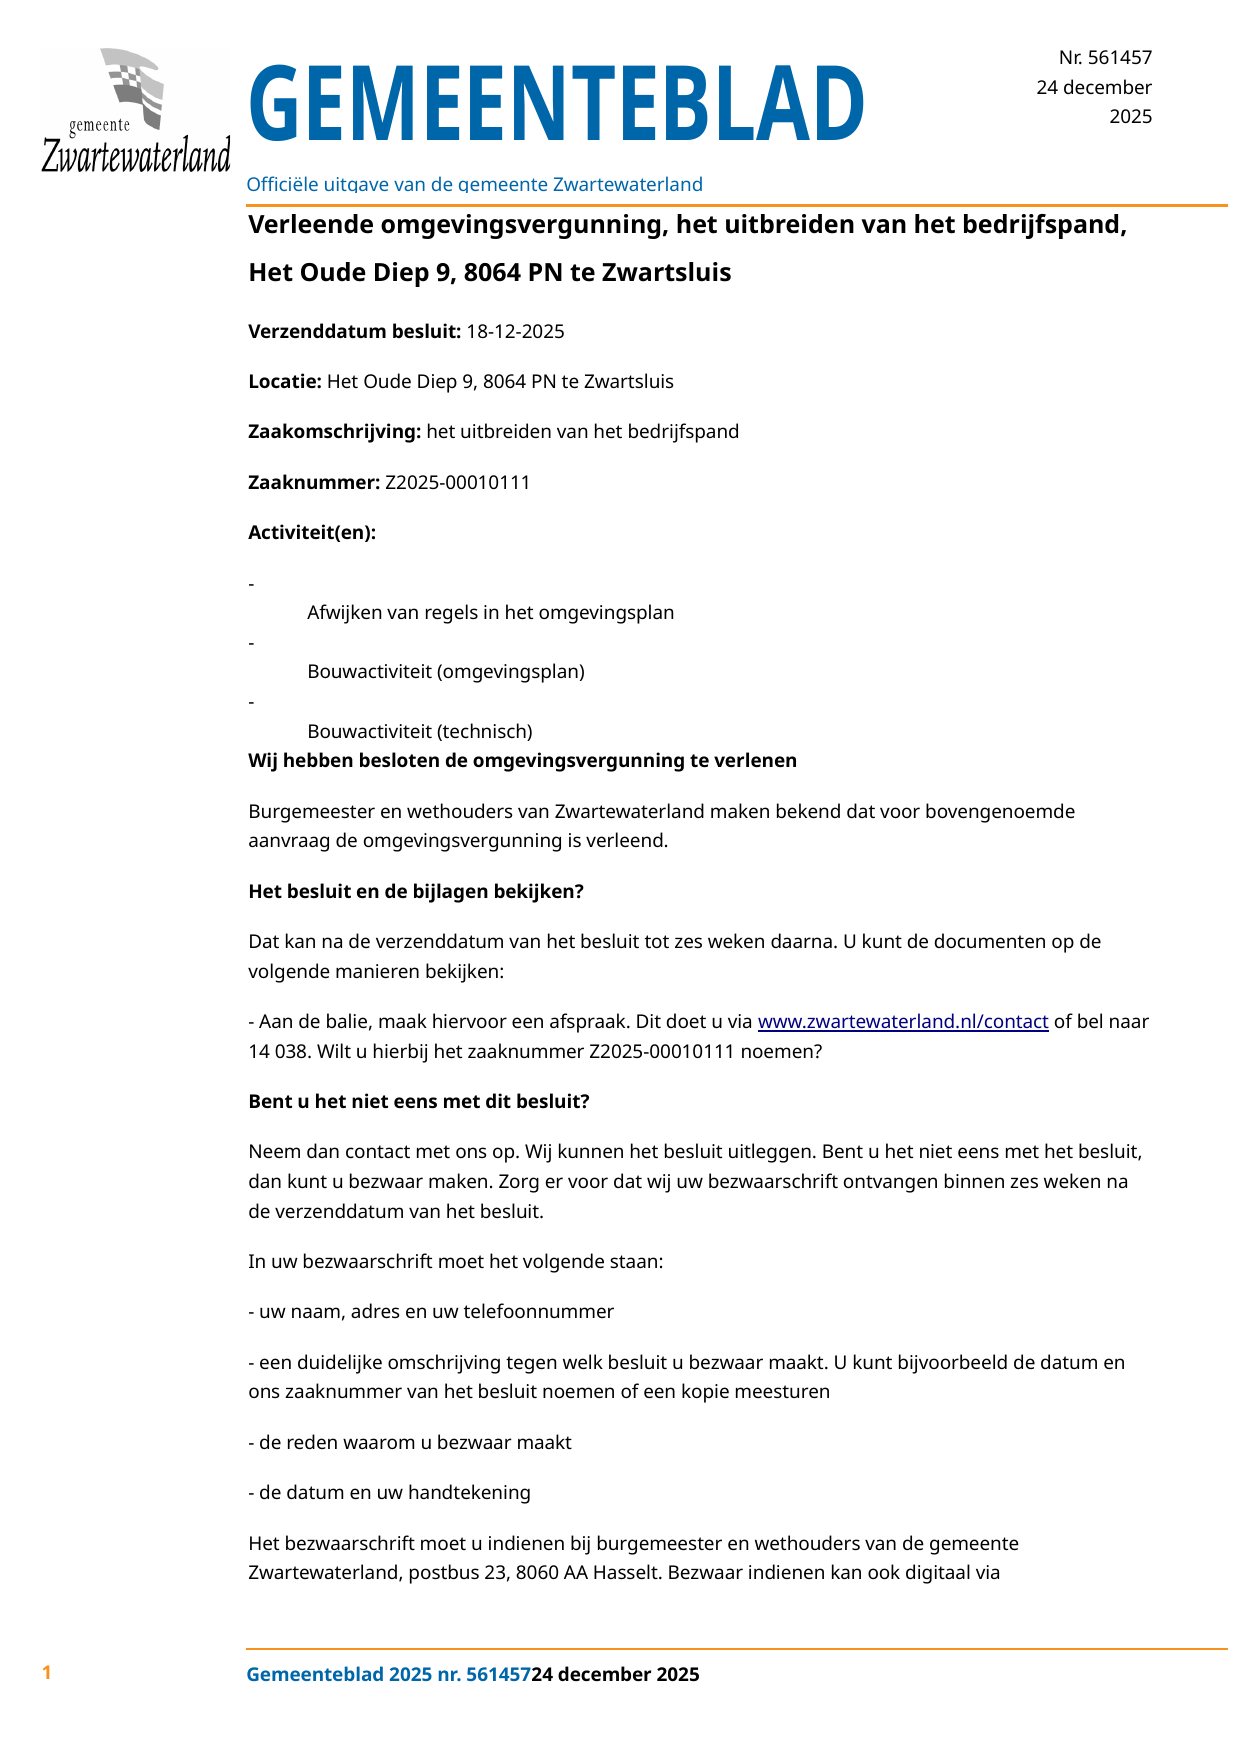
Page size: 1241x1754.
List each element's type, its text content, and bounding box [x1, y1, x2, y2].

text Zaaknummer: Z2025-00010111 [248, 469, 1152, 495]
text - de datum en uw handtekening [248, 1479, 1152, 1505]
text Wij hebben besloten de omgevingsvergunning te verlenen [248, 747, 1152, 773]
text Activiteit(en): [248, 519, 1152, 545]
text Locatie: Het Oude Diep 9, 8064 PN te Zwartsluis [248, 368, 1152, 394]
text - Aan de balie, maak hiervoor een afspraak. Dit doet u via www.zwartewaterland.nl/contact of bel naar 14 038. Wilt u hierbij het zaaknummer Z2025-00010111 noemen? [248, 1008, 1152, 1064]
text Zaakomschrijving: het uitbreiden van het bedrijfspand [248, 419, 1152, 444]
text Burgemeester en wethouders van Zwartewaterland maken bekend dat voor bovengenoemde aanvraag de omgevingsvergunning is verleend. [248, 798, 1152, 853]
text Het bezwaarschrift moet u indienen bij burgemeester en wethouders van de gemeente Zwartewaterland, postbus 23, 8060 AA Hasselt. Bezwaar indienen kan ook digitaal via [248, 1530, 1152, 1585]
text Verzenddatum besluit: 18-12-2025 [248, 318, 1152, 344]
list Afwijken van regels in het omgevingsplan [248, 599, 1152, 625]
text Het besluit en de bijlagen bekijken? [248, 878, 1152, 904]
text Neem dan contact met ons op. Wij kunnen het besluit uitleggen. Bent u het niet eens met het besluit, dan kunt u bezwaar maken. Zorg er voor dat wij uw bezwaarschrift ontvangen binnen zes weken na de verzenddatum van het besluit. [248, 1139, 1152, 1224]
text In uw bezwaarschrift moet het volgende staan: [248, 1248, 1152, 1274]
text - uw naam, adres en uw telefoonnummer [248, 1299, 1152, 1324]
text - de reden waarom u bezwaar maakt [248, 1429, 1152, 1455]
picture [41, 47, 231, 172]
text - een duidelijke omschrijving tegen welk besluit u bezwaar maakt. U kunt bijvoorbeeld de datum en ons zaaknummer van het besluit noemen of een kopie meesturen [248, 1349, 1152, 1404]
text Dat kan na de verzenddatum van het besluit tot zes weken daarna. U kunt de documenten op de volgende manieren bekijken: [248, 928, 1152, 984]
list Bouwactiviteit (omgevingsplan) [248, 659, 1152, 684]
text Verleende omgevingsvergunning, het uitbreiden van het bedrijfspand, Het Oude Diep 9, 8064 PN te Zwartsluis [248, 207, 1152, 288]
text Bent u het niet eens met dit besluit? [248, 1088, 1152, 1114]
list Bouwactiviteit (technisch) [248, 718, 1152, 744]
